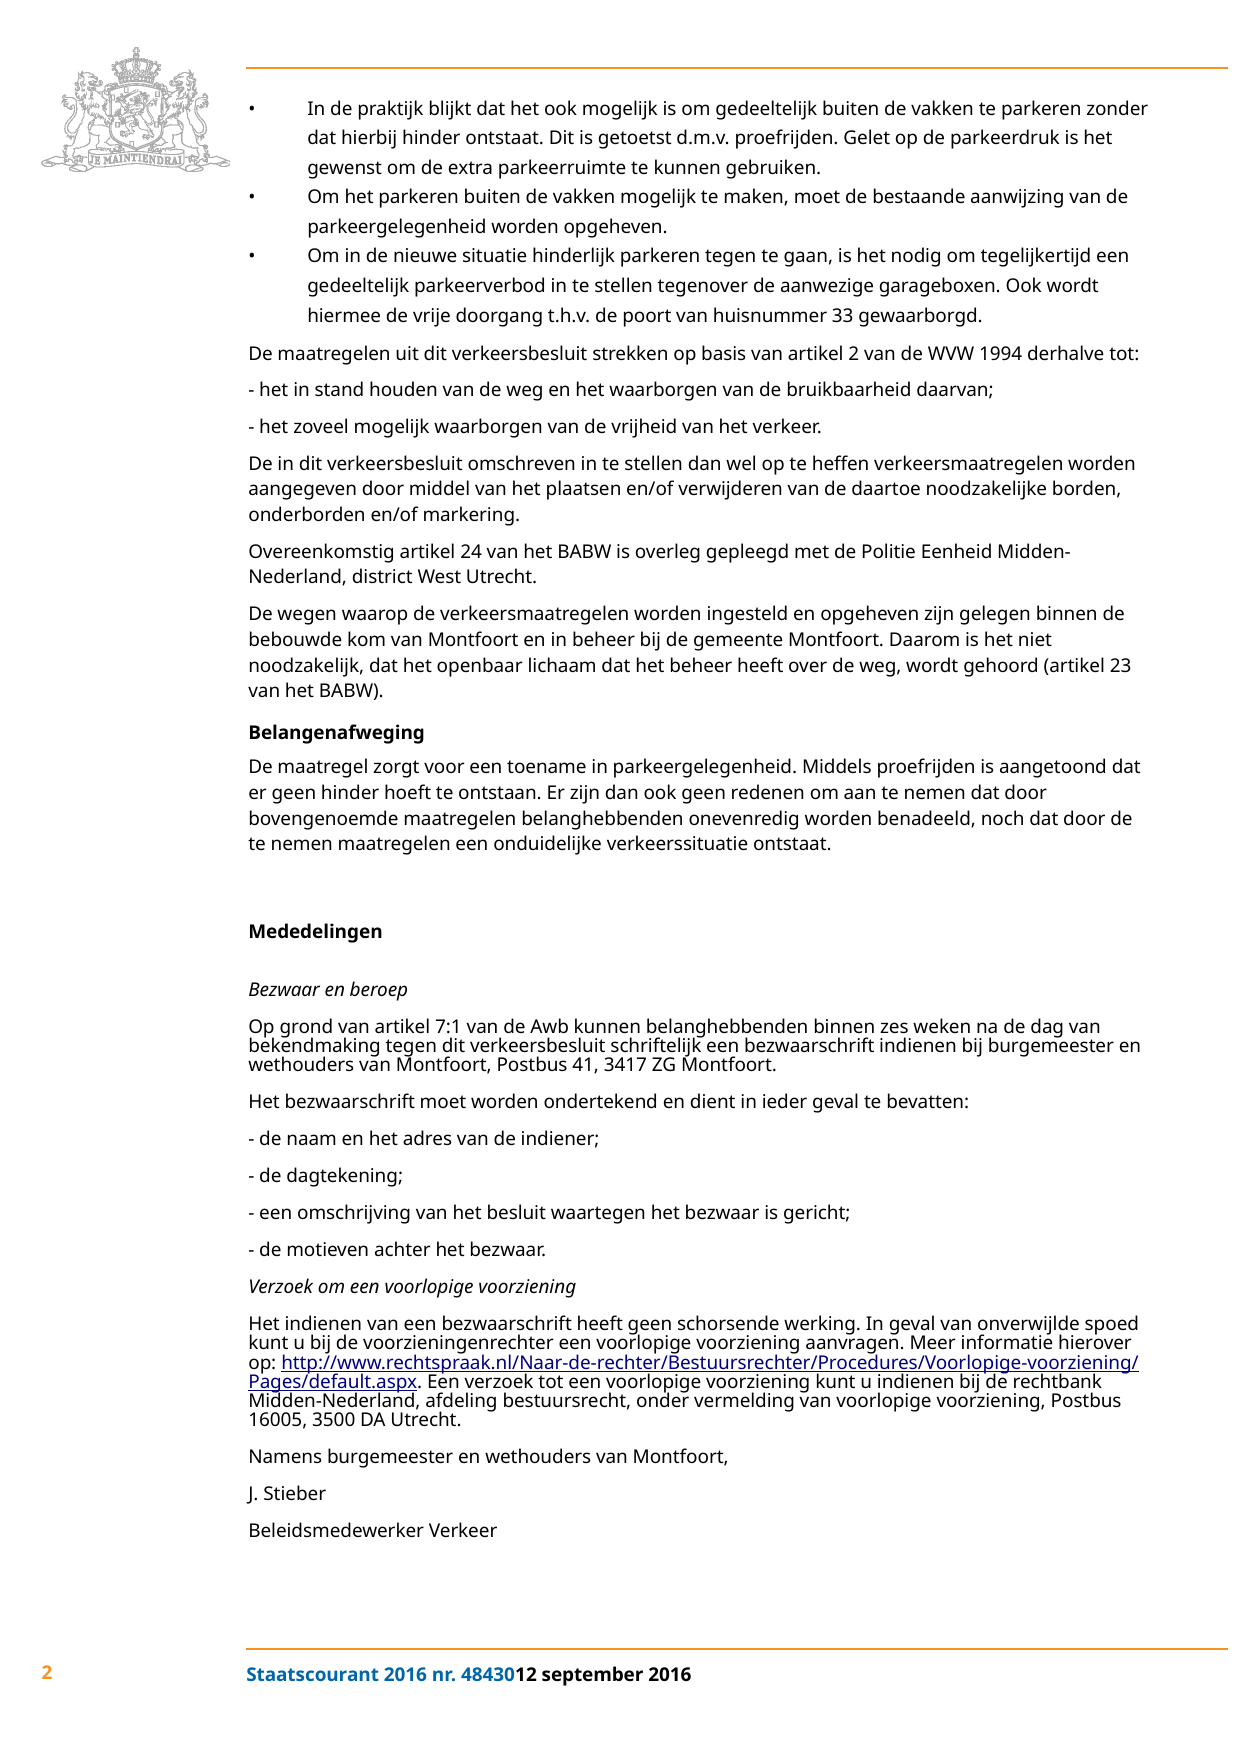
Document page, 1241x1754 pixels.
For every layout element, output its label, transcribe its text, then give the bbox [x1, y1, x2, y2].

text Namens burgemeester en wethouders van Montfoort, [248, 1448, 1152, 1468]
text Overeenkomstig artikel 24 van het BABW is overleg gepleegd met de Politie Eenheid Midden-Nederland, district West Utrecht. [248, 538, 1152, 589]
text - het zoveel mogelijk waarborgen van de vrijheid van het verkeer. [248, 413, 1152, 439]
list Om in de nieuwe situatie hinderlijk parkeren tegen te gaan, is het nodig om tegelijkertijd een gedeeltelijk parkeerverbod in te stellen tegenover de aanwezige garageboxen. Ook wordt hiermee de vrije doorgang t.h.v. de poort van huisnummer 33 gewaarborgd. [248, 243, 1152, 328]
text De maatregelen uit dit verkeersbesluit strekken op basis van artikel 2 van de WVW 1994 derhalve tot: [248, 340, 1152, 366]
text Bezwaar en beroep [248, 981, 1152, 1000]
picture [41, 47, 231, 172]
text - de motieven achter het bezwaar. [248, 1241, 1152, 1260]
text Op grond van artikel 7:1 van de Awb kunnen belanghebbenden binnen zes weken na de dag van bekendmaking tegen dit verkeersbesluit schriftelijk een bezwaarschrift indienen bij burgemeester en wethouders van Montfoort, Postbus 41, 3417 ZG Montfoort. [248, 1018, 1152, 1076]
text Mededelingen [248, 918, 1152, 944]
list In de praktijk blijkt dat het ook mogelijk is om gedeeltelijk buiten de vakken te parkeren zonder dat hierbij hinder ontstaat. Dit is getoetst d.m.v. proefrijden. Gelet op de parkeerdruk is het gewenst om de extra parkeerruimte te kunnen gebruiken. [248, 95, 1152, 180]
text De maatregel zorgt voor een toename in parkeergelegenheid. Middels proefrijden is aangetoond dat er geen hinder hoeft te ontstaan. Er zijn dan ook geen redenen om aan te nemen dat door bovengenoemde maatregelen belanghebbenden onevenredig worden benadeeld, noch dat door de te nemen maatregelen een onduidelijke verkeerssituatie ontstaat. [248, 753, 1152, 856]
text - de naam en het adres van de indiener; [248, 1130, 1152, 1149]
text Belangenafweging [248, 719, 1152, 745]
text De wegen waarop de verkeersmaatregelen worden ingesteld en opgeheven zijn gelegen binnen de bebouwde kom van Montfoort en in beheer bij de gemeente Montfoort. Daarom is het niet noodzakelijk, dat het openbaar lichaam dat het beheer heeft over de weg, wordt gehoord (artikel 23 van het BABW). [248, 600, 1152, 703]
text Beleidsmedewerker Verkeer [248, 1522, 1152, 1542]
text J. Stieber [248, 1485, 1152, 1505]
text - de dagtekening; [248, 1167, 1152, 1186]
text Het indienen van een bezwaarschrift heeft geen schorsende werking. In geval van onverwijlde spoed kunt u bij de voorzieningenrechter een voorlopige voorziening aanvragen. Meer informatie hierover op: http://www.rechtspraak.nl/Naar-de-rechter/Bestuursrechter/Procedures/Voorlopige-voorziening/Pages/default.aspx. Een verzoek tot een voorlopige voorziening kunt u indienen bij de rechtbank Midden-Nederland, afdeling bestuursrecht, onder vermelding van voorlopige voorziening, Postbus 16005, 3500 DA Utrecht. [248, 1315, 1152, 1431]
text Verzoek om een voorlopige voorziening [248, 1278, 1152, 1297]
text - het in stand houden van de weg en het waarborgen van de bruikbaarheid daarvan; [248, 376, 1152, 402]
list Om het parkeren buiten de vakken mogelijk te maken, moet de bestaande aanwijzing van de parkeergelegenheid worden opgeheven. [248, 183, 1152, 239]
text Het bezwaarschrift moet worden ondertekend en dient in ieder geval te bevatten: [248, 1093, 1152, 1112]
text - een omschrijving van het besluit waartegen het bezwaar is gericht; [248, 1204, 1152, 1223]
text De in dit verkeersbesluit omschreven in te stellen dan wel op te heffen verkeersmaatregelen worden aangegeven door middel van het plaatsen en/of verwijderen van de daartoe noodzakelijke borden, onderborden en/of markering. [248, 450, 1152, 527]
